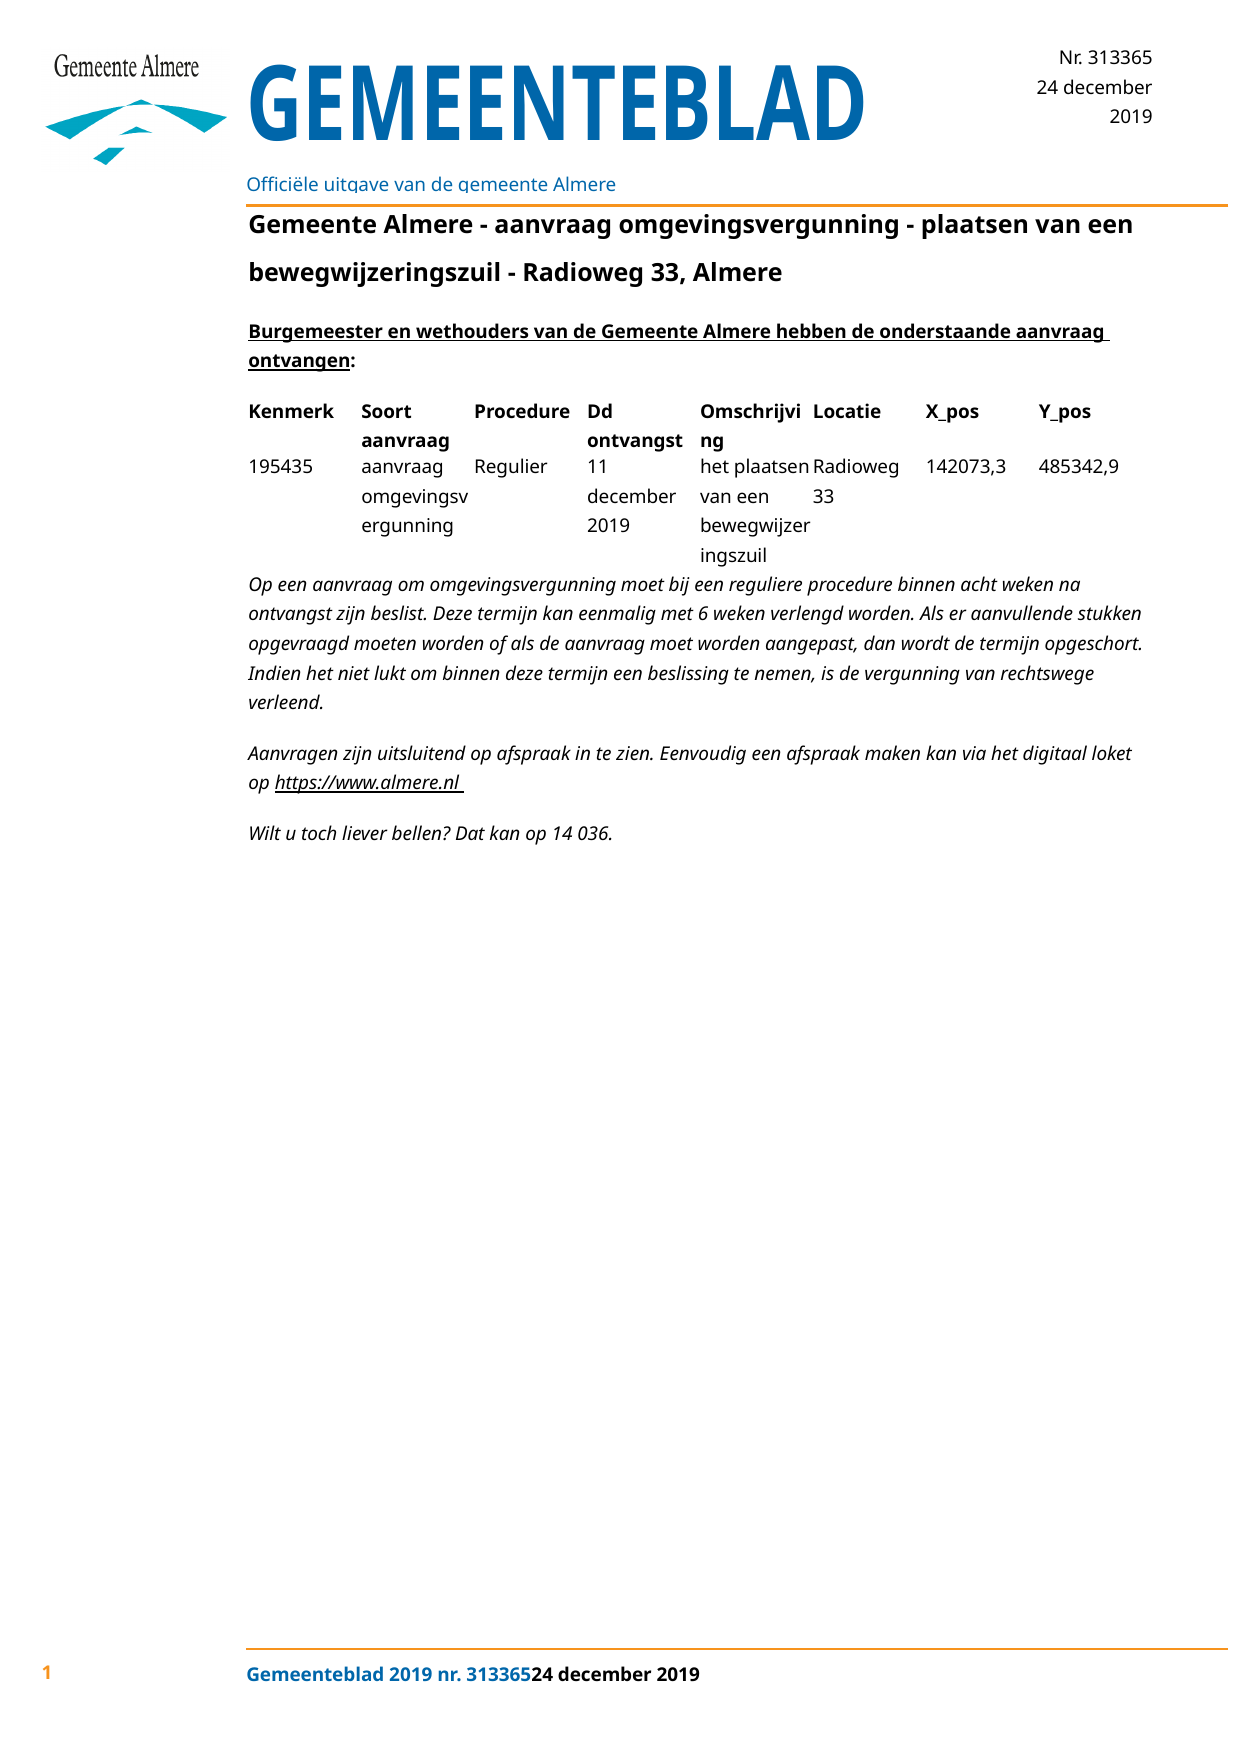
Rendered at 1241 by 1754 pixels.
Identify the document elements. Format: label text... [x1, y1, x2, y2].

table_cell 195435 [248, 453, 361, 568]
text Gemeente Almere - aanvraag omgevingsvergunning - plaatsen van een bewegwijzeringszuil - Radioweg 33, Almere [248, 207, 1152, 288]
table_cell het plaatsen van een bewegwijzeringszuil [700, 453, 813, 568]
text Aanvragen zijn uitsluitend op afspraak in te zien. Eenvoudig een afspraak maken kan via het digitaal loket op https://www.almere.nl [248, 740, 1152, 795]
table_header Soort aanvraag [361, 398, 474, 453]
table_cell 142073,3 [926, 453, 1038, 568]
picture [41, 47, 231, 172]
text Op een aanvraag om omgevingsvergunning moet bij een reguliere procedure binnen acht weken na ontvangst zijn beslist. Deze termijn kan eenmalig met 6 weken verlengd worden. Als er aanvullende stukken opgevraagd moeten worden of als de aanvraag moet worden aangepast, dan wordt de termijn opgeschort. Indien het niet lukt om binnen deze termijn een beslissing te nemen, is de vergunning van rechtswege verleend. [248, 571, 1152, 715]
table_header Kenmerk [248, 398, 361, 453]
table_header Dd ontvangst [587, 398, 700, 453]
text Burgemeester en wethouders van de Gemeente Almere hebben de onderstaande aanvraag ontvangen: [248, 318, 1152, 373]
table_header Y_pos [1039, 398, 1152, 453]
table_cell 485342,9 [1039, 453, 1152, 568]
table_cell 11 december 2019 [587, 453, 700, 568]
table_cell Radioweg 33 [813, 453, 926, 568]
table_header Locatie [813, 398, 926, 453]
table_cell Regulier [474, 453, 587, 568]
table_cell aanvraag omgevingsvergunning [361, 453, 474, 568]
table_header X_pos [926, 398, 1038, 453]
text Wilt u toch liever bellen? Dat kan op 14 036. [248, 820, 1152, 846]
table_header Procedure [474, 398, 587, 453]
table_header Omschrijving [700, 398, 813, 453]
